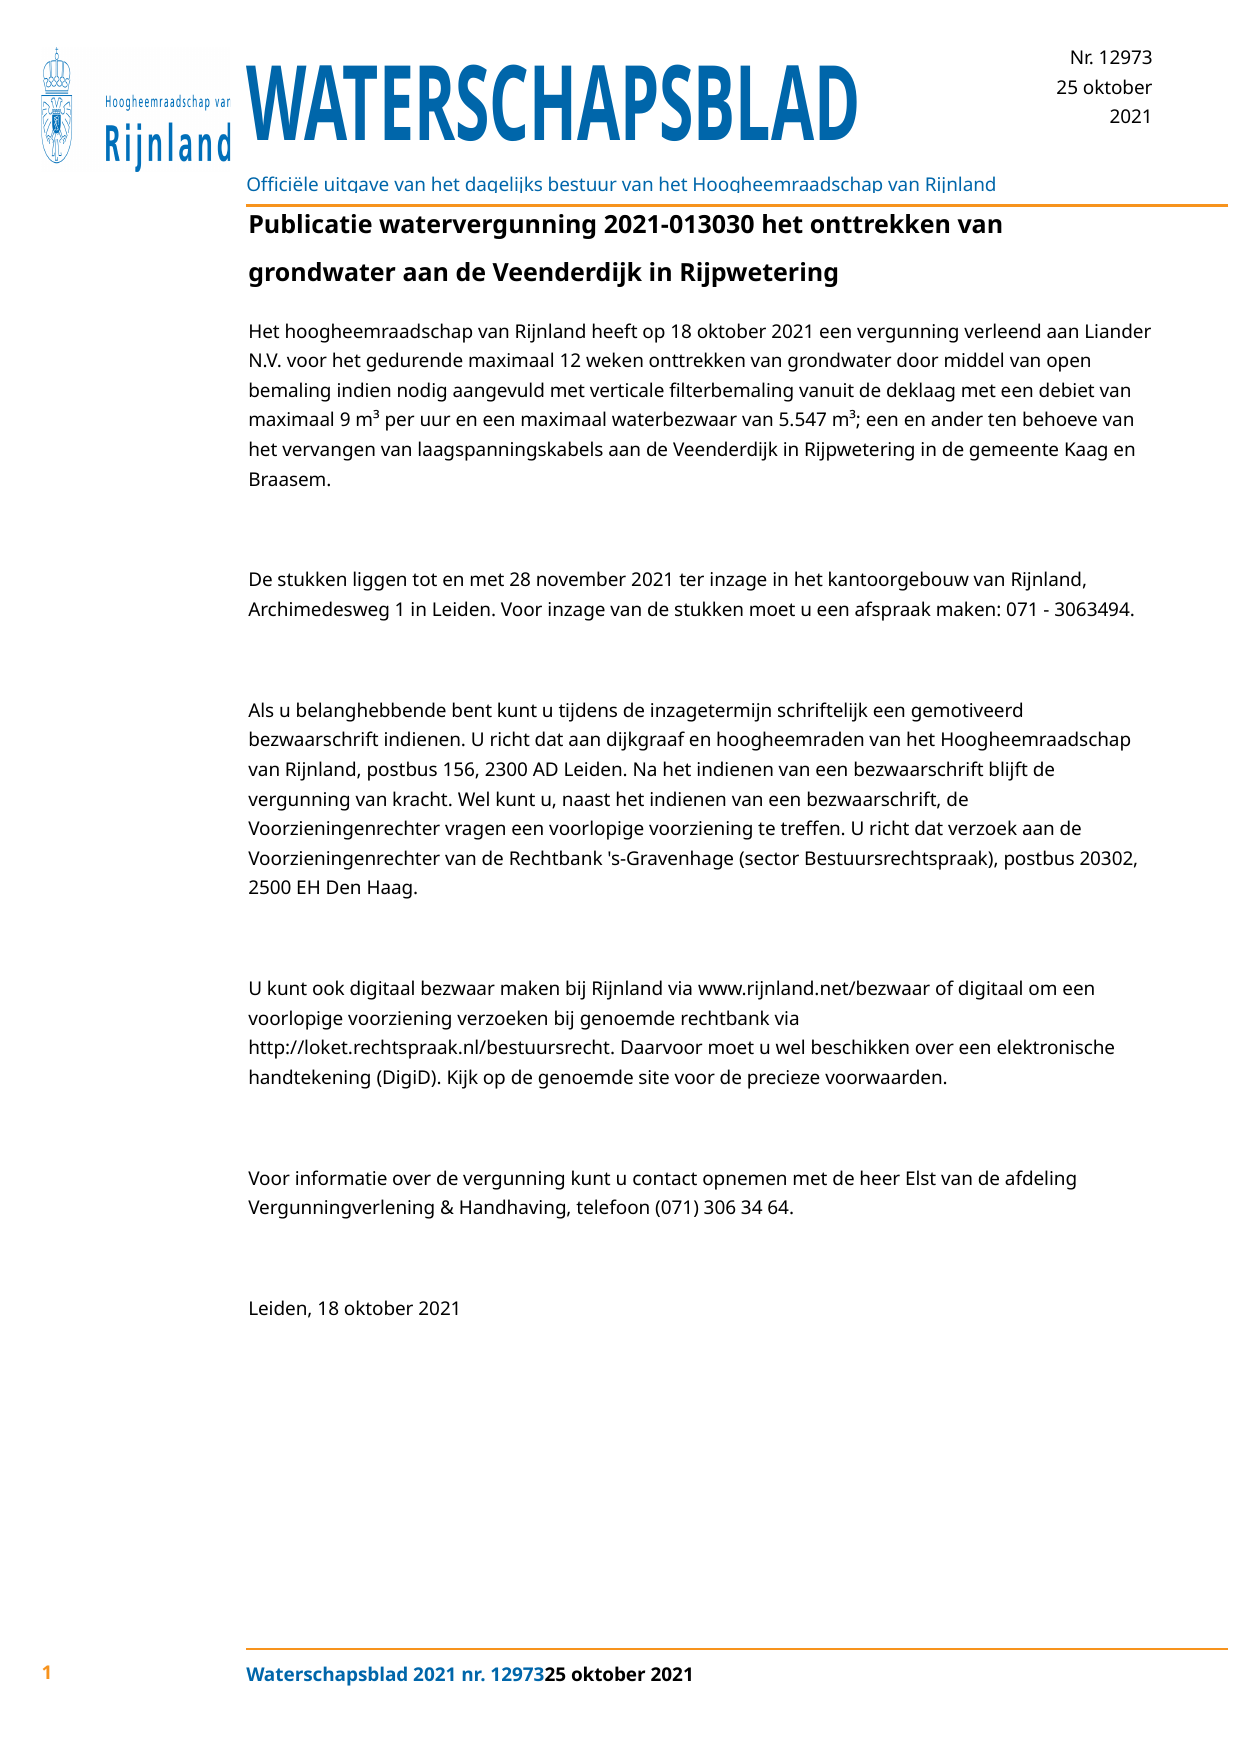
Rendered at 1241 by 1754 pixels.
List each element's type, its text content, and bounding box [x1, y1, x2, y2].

text Leiden, 18 oktober 2021 [248, 1295, 1152, 1321]
text De stukken liggen tot en met 28 november 2021 ter inzage in het kantoorgebouw van Rijnland, Archimedesweg 1 in Leiden. Voor inzage van de stukken moet u een afspraak maken: 071 - 3063494. [248, 567, 1152, 622]
text Voor informatie over de vergunning kunt u contact opnemen met de heer Elst van de afdeling Vergunningverlening & Handhaving, telefoon (071) 306 34 64. [248, 1165, 1152, 1220]
text U kunt ook digitaal bezwaar maken bij Rijnland via www.rijnland.net/bezwaar of digitaal om een voorlopige voorziening verzoeken bij genoemde rechtbank via http://loket.rechtspraak.nl/bestuursrecht. Daarvoor moet u wel beschikken over een elektronische handtekening (DigiD). Kijk op de genoemde site voor de precieze voorwaarden. [248, 975, 1152, 1090]
picture [41, 47, 231, 172]
text Als u belanghebbende bent kunt u tijdens de inzagetermijn schriftelijk een gemotiveerd bezwaarschrift indienen. U richt dat aan dijkgraaf en hoogheemraden van het Hoogheemraadschap van Rijnland, postbus 156, 2300 AD Leiden. Na het indienen van een bezwaarschrift blijft de vergunning van kracht. Wel kunt u, naast het indienen van een bezwaarschrift, de Voorzieningenrechter vragen een voorlopige voorziening te treffen. U richt dat verzoek aan de Voorzieningenrechter van de Rechtbank 's-Gravenhage (sector Bestuursrechtspraak), postbus 20302, 2500 EH Den Haag. [248, 697, 1152, 900]
text Het hoogheemraadschap van Rijnland heeft op 18 oktober 2021 een vergunning verleend aan Liander N.V. voor het gedurende maximaal 12 weken onttrekken van grondwater door middel van open bemaling indien nodig aangevuld met verticale filterbemaling vanuit de deklaag met een debiet van maximaal 9 m³ per uur en een maximaal waterbezwaar van 5.547 m³; een en ander ten behoeve van het vervangen van laagspanningskabels aan de Veenderdijk in Rijpwetering in de gemeente Kaag en Braasem. [248, 318, 1152, 492]
text Publicatie watervergunning 2021-013030 het onttrekken van grondwater aan de Veenderdijk in Rijpwetering [248, 207, 1152, 288]
